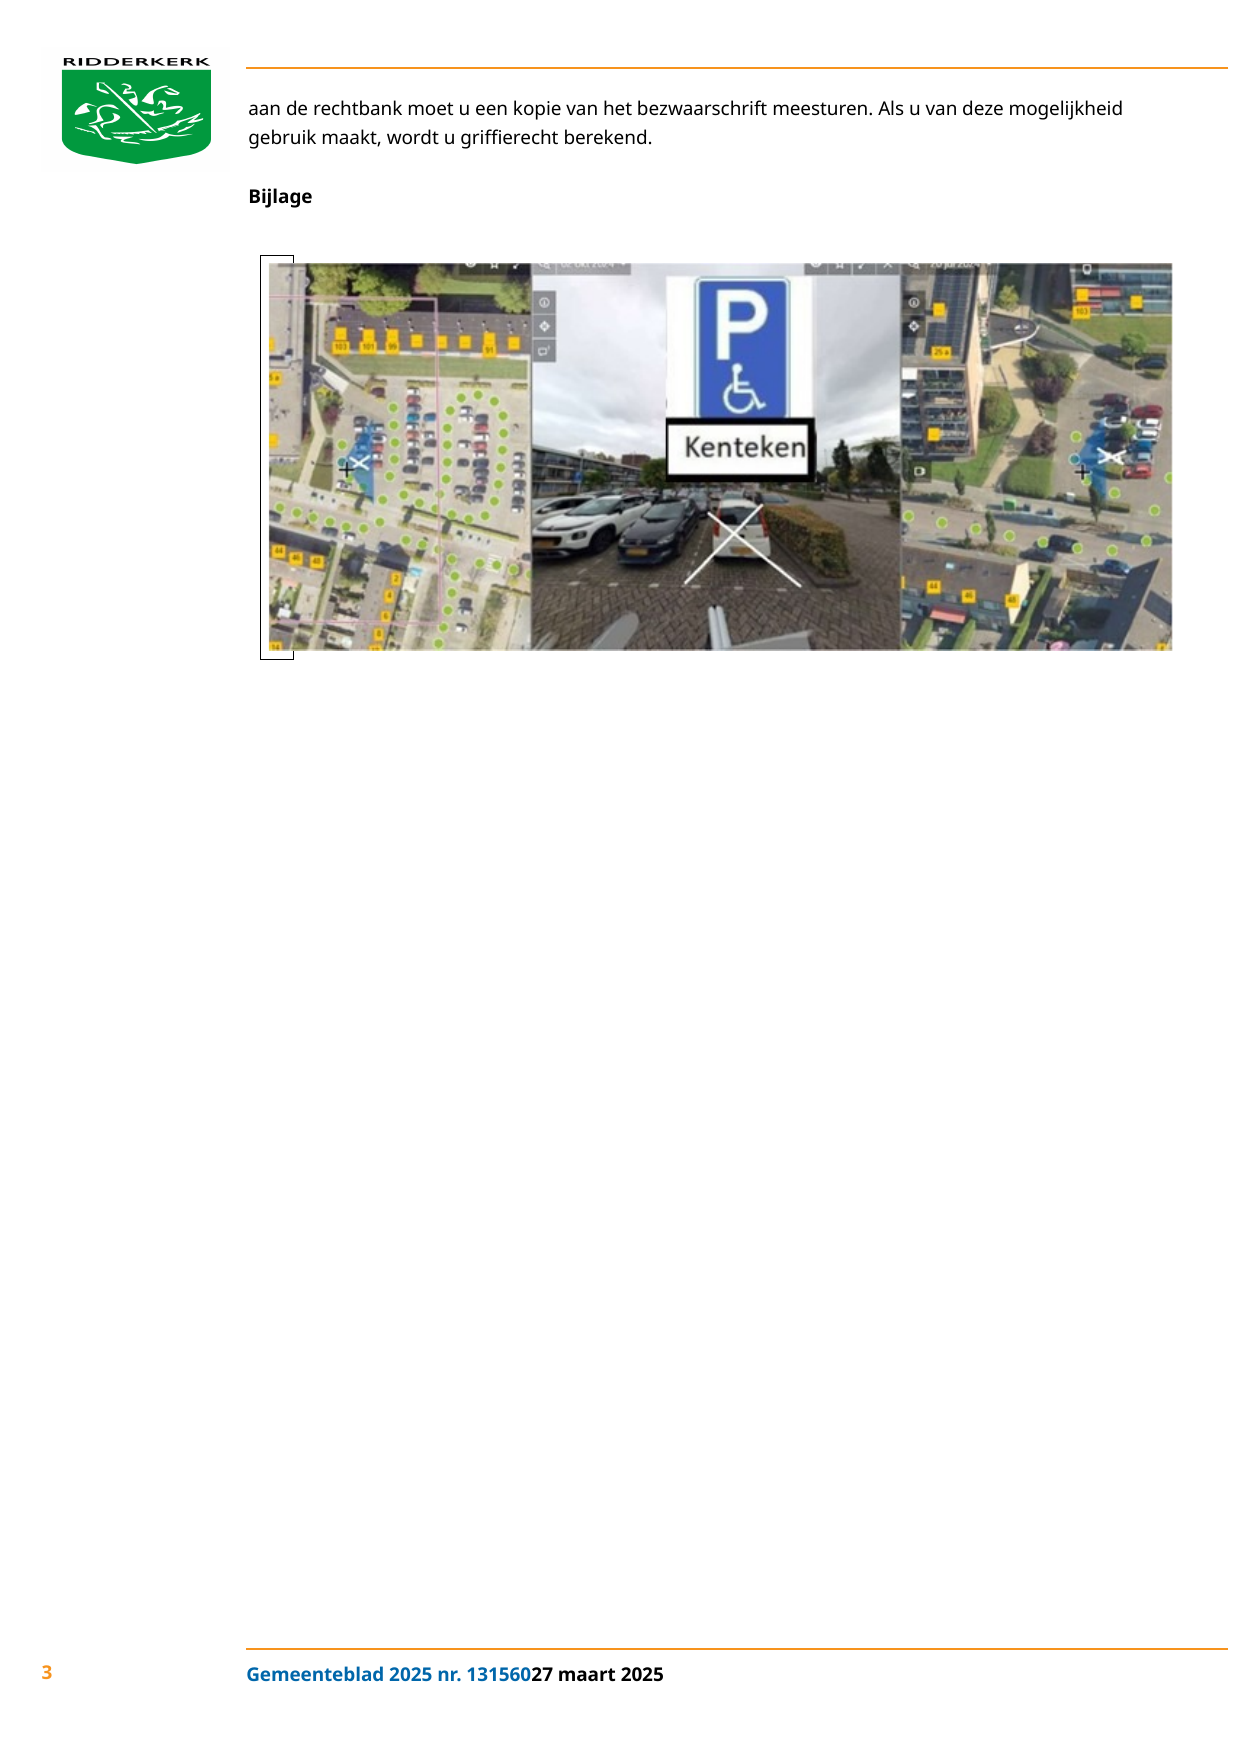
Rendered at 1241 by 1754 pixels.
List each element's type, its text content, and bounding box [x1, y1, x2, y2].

text Bijlage [248, 183, 1152, 209]
text aan de rechtbank moet u een kopie van het bezwaarschrift meesturen. Als u van deze mogelijkheid gebruik maakt, wordt u griffierecht berekend. [248, 95, 1152, 150]
picture [41, 47, 231, 172]
picture [268, 263, 1173, 651]
